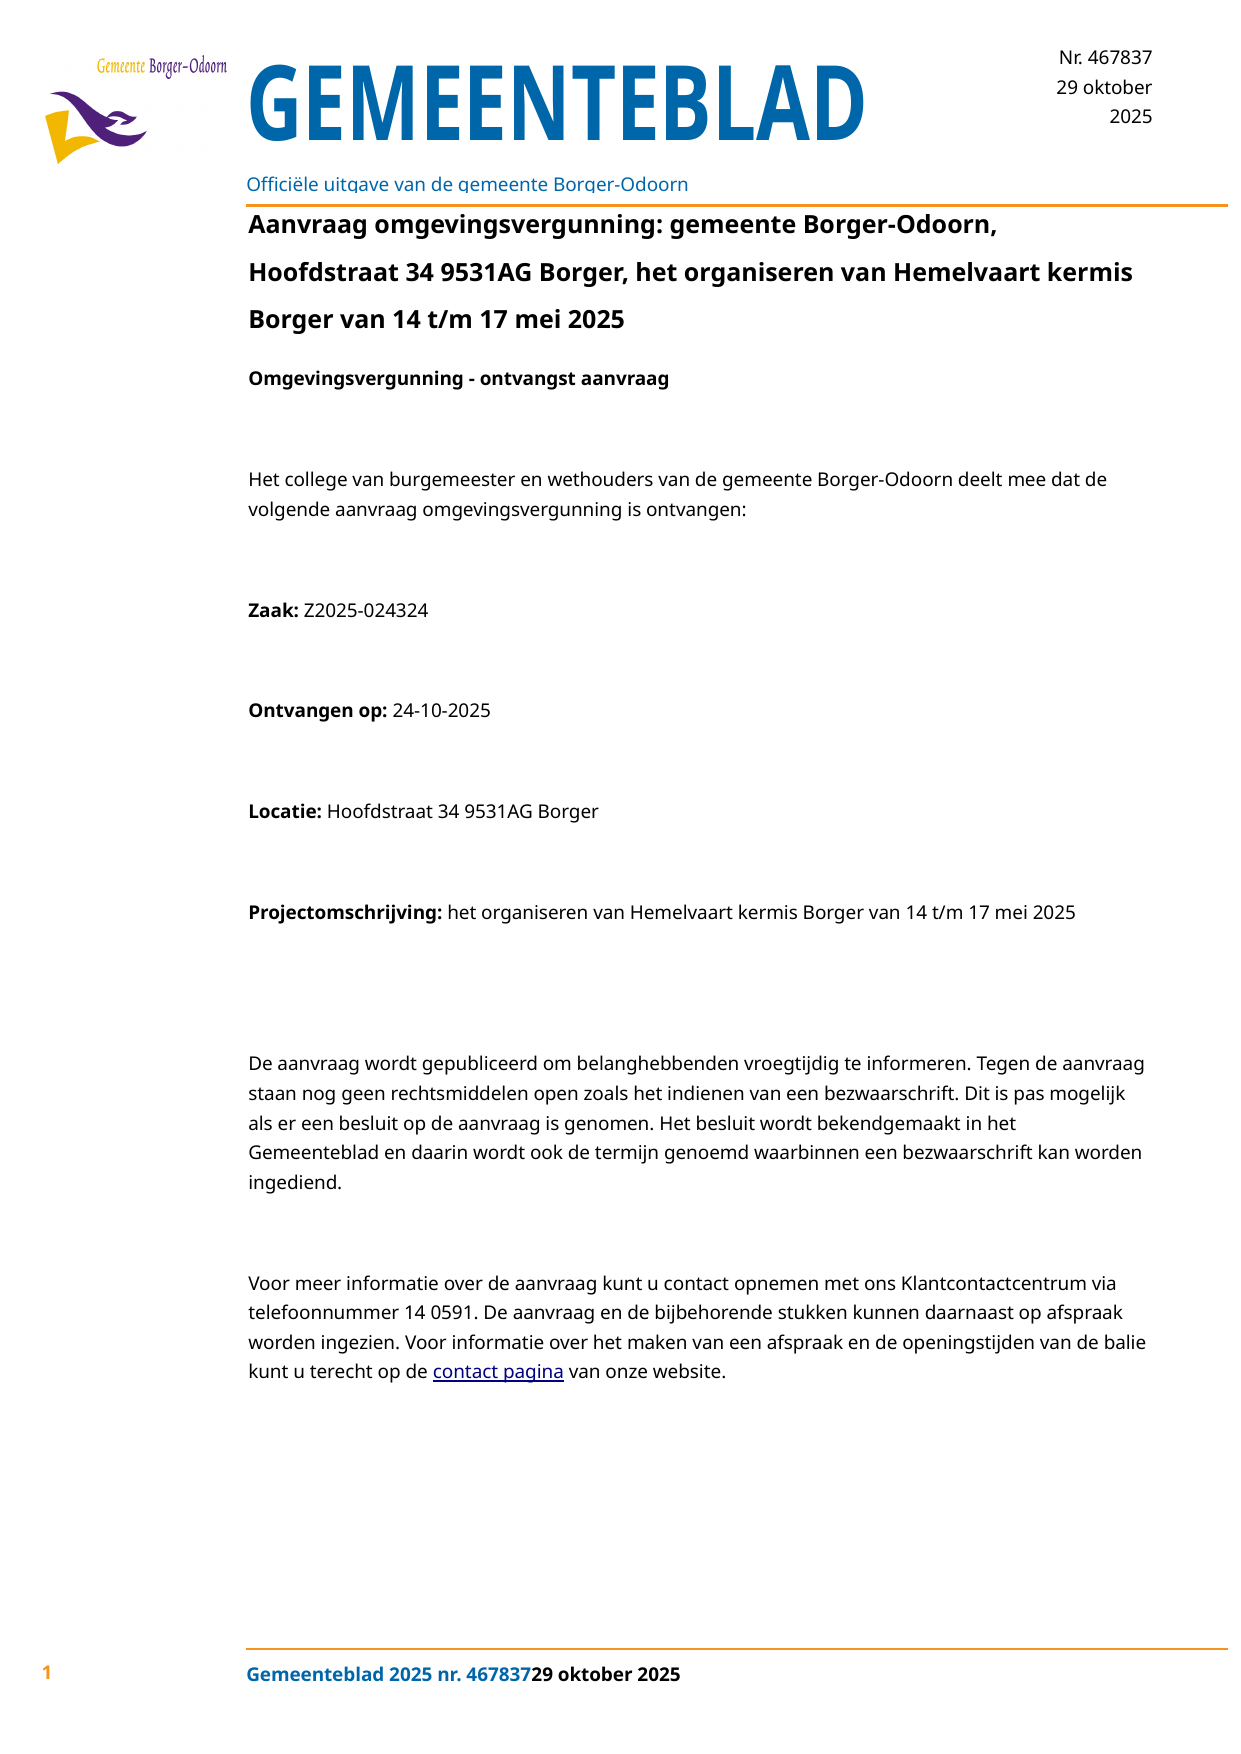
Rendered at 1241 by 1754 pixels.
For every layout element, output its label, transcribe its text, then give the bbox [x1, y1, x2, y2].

text Voor meer informatie over de aanvraag kunt u contact opnemen met ons Klantcontactcentrum via telefoonnummer 14 0591. De aanvraag en de bijbehorende stukken kunnen daarnaast op afspraak worden ingezien. Voor informatie over het maken van een afspraak en de openingstijden van de balie kunt u terecht op de contact pagina van onze website. [248, 1270, 1152, 1384]
text Locatie: Hoofdstraat 34 9531AG Borger [248, 798, 1152, 824]
text Ontvangen op: 24-10-2025 [248, 698, 1152, 723]
text Het college van burgemeester en wethouders van de gemeente Borger-Odoorn deelt mee dat de volgende aanvraag omgevingsvergunning is ontvangen: [248, 466, 1152, 522]
text Aanvraag omgevingsvergunning: gemeente Borger-Odoorn, Hoofdstraat 34 9531AG Borger, het organiseren van Hemelvaart kermis Borger van 14 t/m 17 mei 2025 [248, 207, 1152, 336]
picture [41, 47, 231, 172]
text Omgevingsvergunning - ontvangst aanvraag [248, 366, 1152, 391]
text Zaak: Z2025-024324 [248, 597, 1152, 622]
text De aanvraag wordt gepubliceerd om belanghebbenden vroegtijdig te informeren. Tegen de aanvraag staan nog geen rechtsmiddelen open zoals het indienen van een bezwaarschrift. Dit is pas mogelijk als er een besluit op de aanvraag is genomen. Het besluit wordt bekendgemaakt in het Gemeenteblad en daarin wordt ook de termijn genoemd waarbinnen een bezwaarschrift kan worden ingediend. [248, 1051, 1152, 1194]
text Projectomschrijving: het organiseren van Hemelvaart kermis Borger van 14 t/m 17 mei 2025 [248, 899, 1152, 925]
